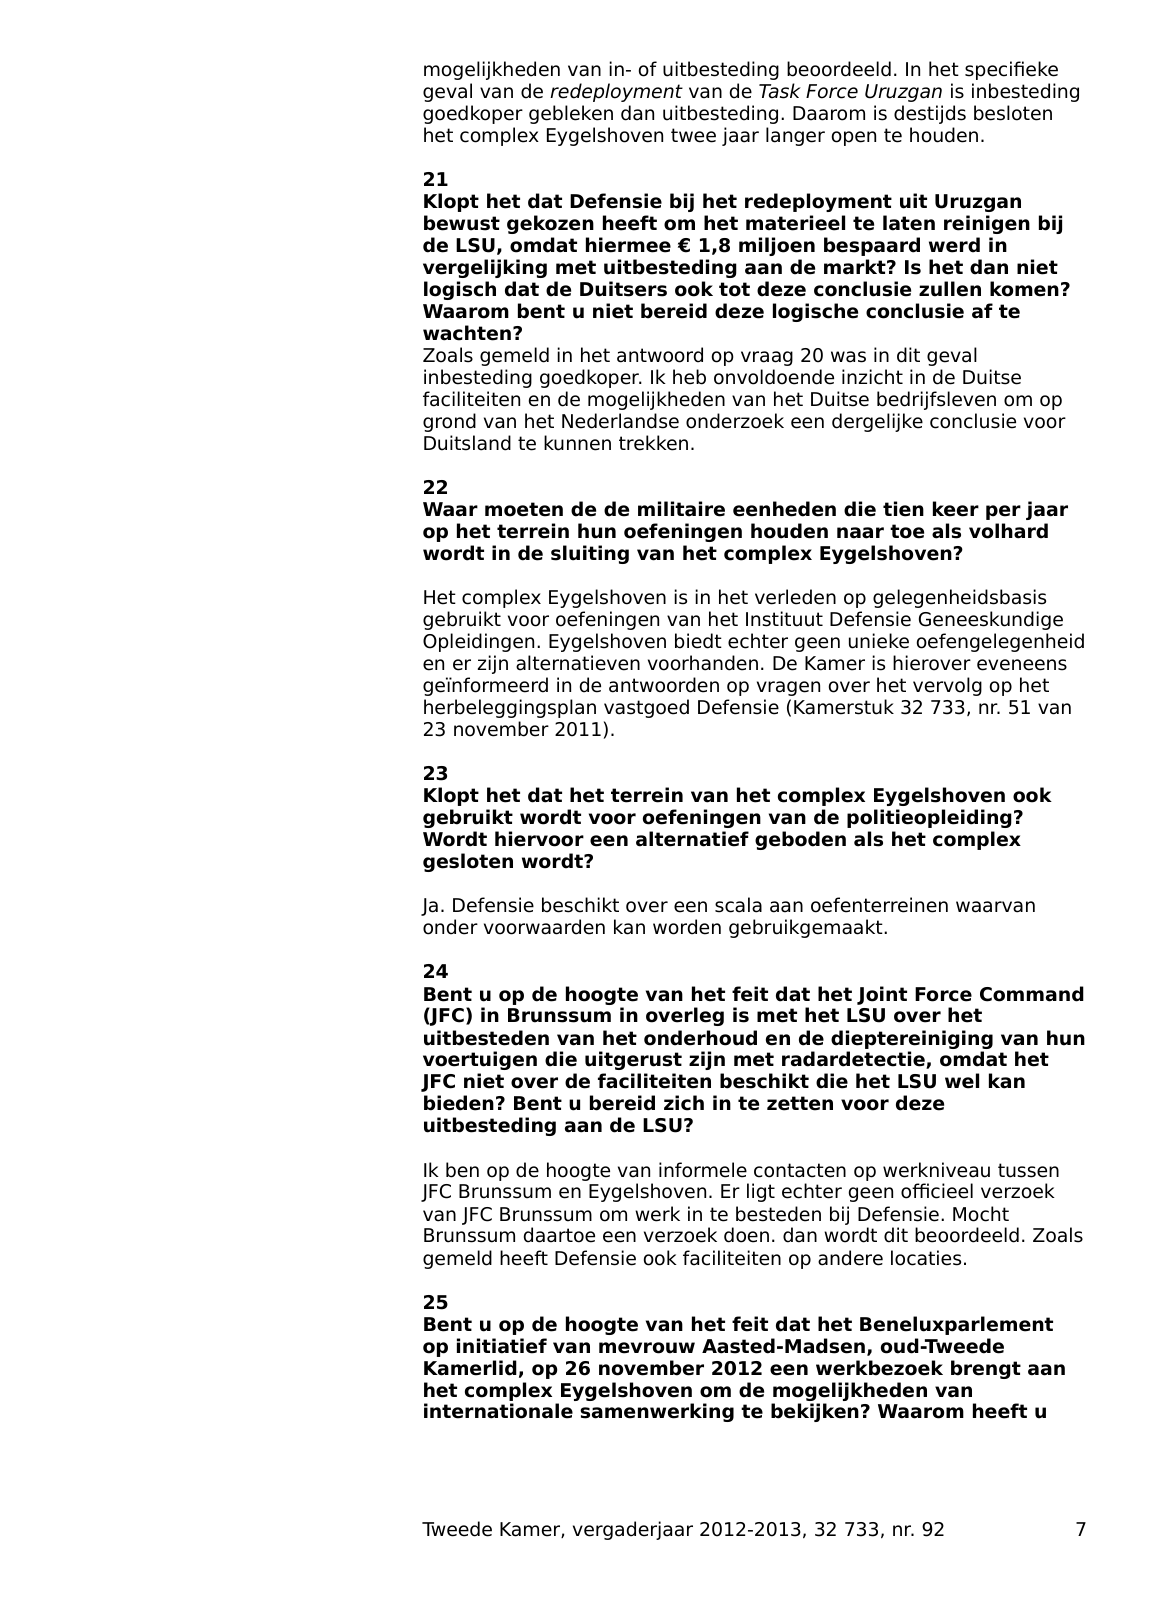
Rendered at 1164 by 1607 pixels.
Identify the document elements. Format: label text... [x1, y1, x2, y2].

text 25 [422, 1292, 1087, 1313]
text Bent u op de hoogte van het feit dat het Joint Force Command (JFC) in Brunssum in overleg is met het LSU over het uitbesteden van het onderhoud en de dieptereiniging van hun voertuigen die uitgerust zijn met radardetectie, omdat het JFC niet over de faciliteiten beschikt die het LSU wel kan bieden? Bent u bereid zich in te zetten voor deze uitbesteding aan de LSU? [422, 983, 1087, 1137]
text 21 [422, 169, 1087, 191]
text Waar moeten de de militaire eenheden die tien keer per jaar op het terrein hun oefeningen houden naar toe als volhard wordt in de sluiting van het complex Eygelshoven? [422, 499, 1087, 565]
text Ja. Defensie beschikt over een scala aan oefenterreinen waarvan onder voorwaarden kan worden gebruikgemaakt. [422, 895, 1087, 939]
text Zoals gemeld in het antwoord op vraag 20 was in dit geval inbesteding goedkoper. Ik heb onvoldoende inzicht in de Duitse faciliteiten en de mogelijkheden van het Duitse bedrijfsleven om op grond van het Nederlandse onderzoek een dergelijke conclusie voor Duitsland te kunnen trekken. [422, 345, 1087, 455]
text 22 [422, 477, 1087, 499]
text 23 [422, 763, 1087, 785]
text Bent u op de hoogte van het feit dat het Beneluxparlement op initiatief van mevrouw Aasted-Madsen, oud-Tweede Kamerlid, op 26 november 2012 een werkbezoek brengt aan het complex Eygelshoven om de mogelijkheden van internationale samenwerking te bekijken? Waarom heeft u [422, 1313, 1087, 1423]
text 24 [422, 961, 1087, 983]
text Klopt het dat Defensie bij het redeployment uit Uruzgan bewust gekozen heeft om het materieel te laten reinigen bij de LSU, omdat hiermee € 1,8 miljoen bespaard werd in vergelijking met uitbesteding aan de markt? Is het dan niet logisch dat de Duitsers ook tot deze conclusie zullen komen? Waarom bent u niet bereid deze logische conclusie af te wachten? [422, 191, 1087, 345]
text Klopt het dat het terrein van het complex Eygelshoven ook gebruikt wordt voor oefeningen van de politieopleiding? Wordt hiervoor een alternatief geboden als het complex gesloten wordt? [422, 785, 1087, 873]
text Het complex Eygelshoven is in het verleden op gelegenheidsbasis gebruikt voor oefeningen van het Instituut Defensie Geneeskundige Opleidingen. Eygelshoven biedt echter geen unieke oefengelegenheid en er zijn alternatieven voorhanden. De Kamer is hierover eveneens geïnformeerd in de antwoorden op vragen over het vervolg op het herbeleggingsplan vastgoed Defensie (Kamerstuk 32 733, nr. 51 van 23 november 2011). [422, 587, 1087, 741]
text mogelijkheden van in- of uitbesteding beoordeeld. In het specifieke geval van de redeployment van de Task Force Uruzgan is inbesteding goedkoper gebleken dan uitbesteding. Daarom is destijds besloten het complex Eygelshoven twee jaar langer open te houden. [422, 59, 1087, 147]
text Ik ben op de hoogte van informele contacten op werkniveau tussen JFC Brunssum en Eygelshoven. Er ligt echter geen officieel verzoek van JFC Brunssum om werk in te besteden bij Defensie. Mocht Brunssum daartoe een verzoek doen. dan wordt dit beoordeeld. Zoals gemeld heeft Defensie ook faciliteiten op andere locaties. [422, 1159, 1087, 1269]
